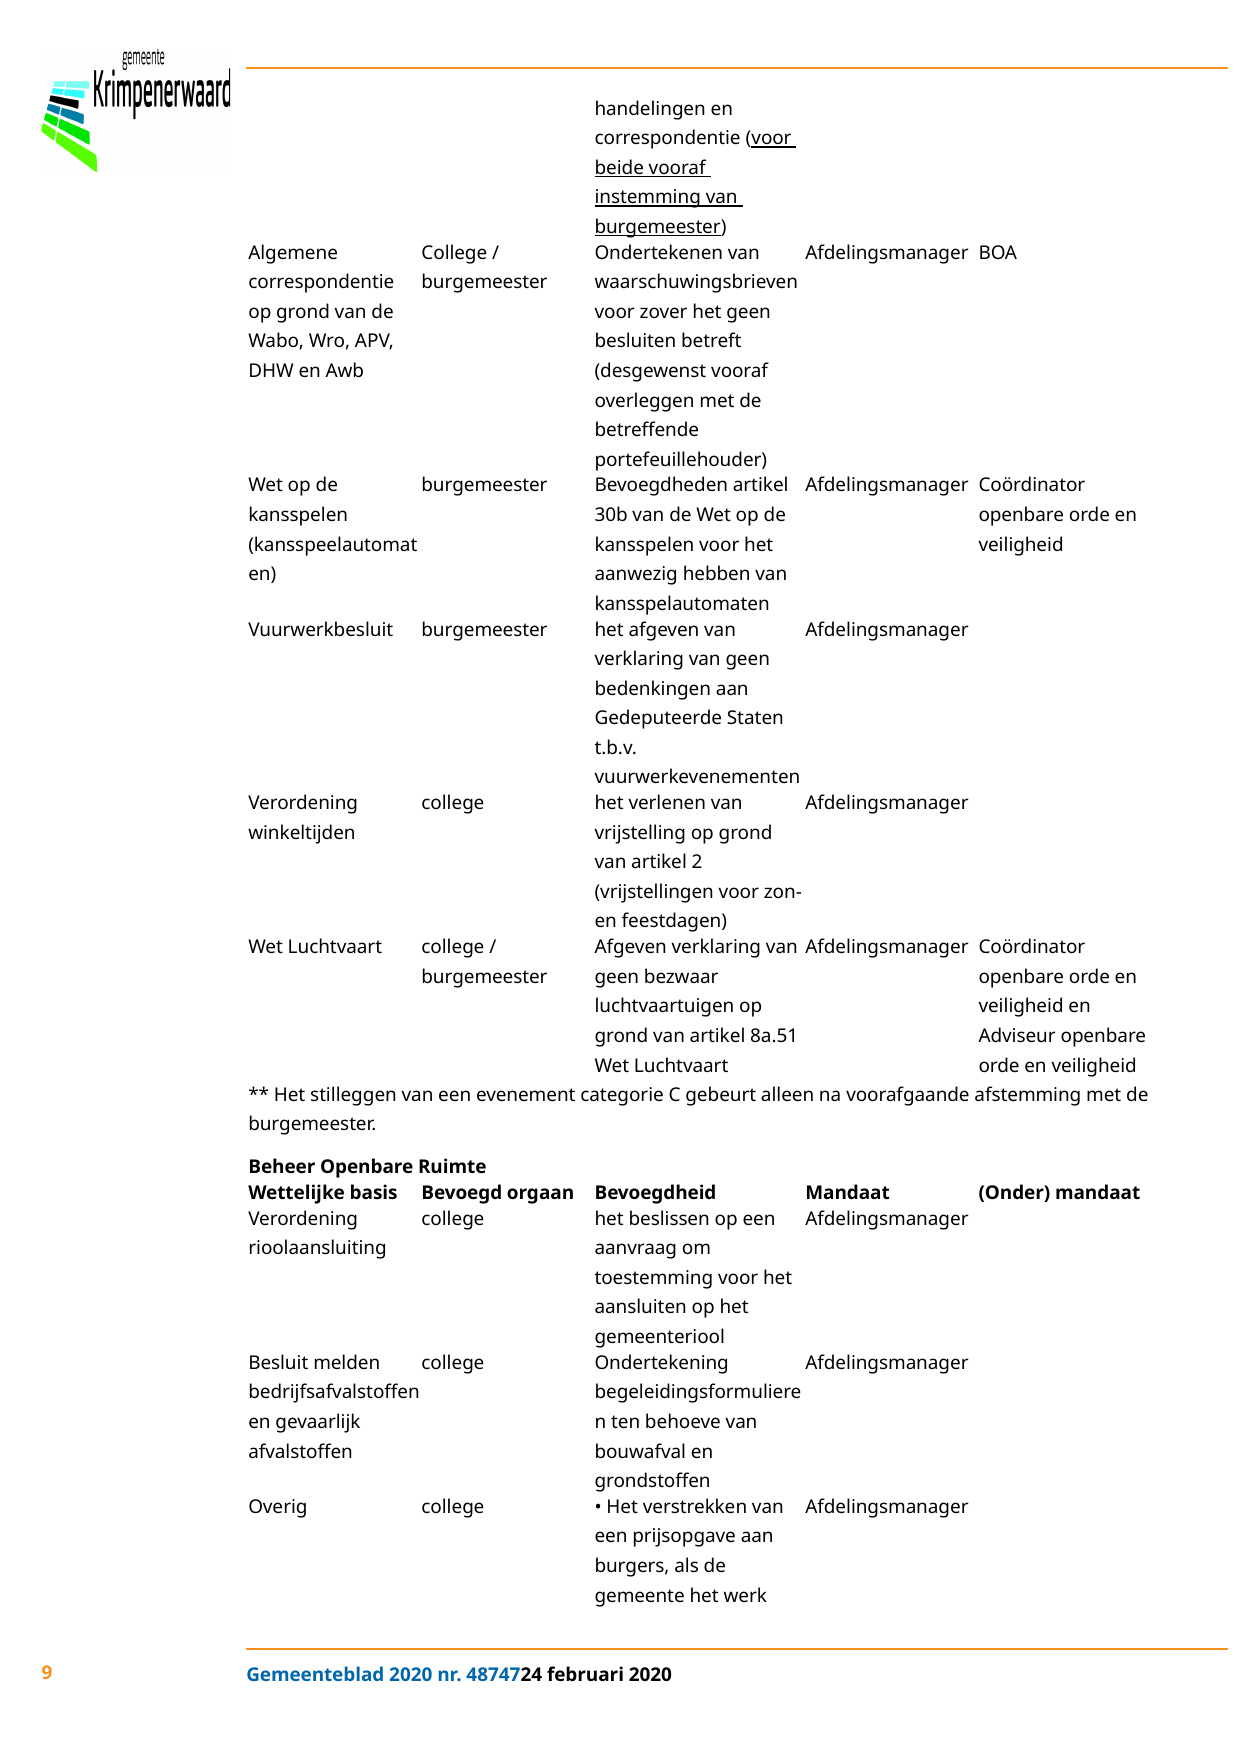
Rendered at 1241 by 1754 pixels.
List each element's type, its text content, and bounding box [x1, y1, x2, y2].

table_cell [805, 95, 978, 239]
table_cell • Het verstrekken van een prijsopgave aan burgers, als de gemeente het werk [594, 1493, 805, 1608]
table_cell college [421, 1349, 594, 1493]
table_cell College / burgemeester [421, 239, 594, 472]
table_cell burgemeester [421, 472, 594, 616]
table_cell Overig [248, 1493, 421, 1608]
table_header Bevoegdheid [594, 1179, 805, 1205]
table_cell Algemene correspondentie op grond van de Wabo, Wro, APV, DHW en Awb [248, 239, 421, 472]
table_cell Afdelingsmanager [805, 934, 978, 1077]
table_cell Verordening winkeltijden [248, 789, 421, 933]
table_cell Afdelingsmanager [805, 239, 978, 472]
table_cell Afdelingsmanager [805, 1493, 978, 1608]
table_cell Vuurwerkbesluit [248, 616, 421, 789]
table_cell Verordening rioolaansluiting [248, 1205, 421, 1349]
table_cell het afgeven van verklaring van geen bedenkingen aan Gedeputeerde Staten t.b.v. vuurwerkevenementen [594, 616, 805, 789]
table_cell Afdelingsmanager [805, 1205, 978, 1349]
table_cell Ondertekenen van waarschuwingsbrieven voor zover het geen besluiten betreft (desgewenst vooraf overleggen met de betreffende portefeuillehouder) [594, 239, 805, 472]
table_cell [978, 616, 1152, 789]
table_cell college [421, 1205, 594, 1349]
table_cell [978, 789, 1152, 933]
table_cell [421, 95, 594, 239]
picture [41, 47, 231, 172]
table_cell Afdelingsmanager [805, 616, 978, 789]
table_cell [978, 95, 1152, 239]
table_cell Besluit melden bedrijfsafvalstoffen en gevaarlijk afvalstoffen [248, 1349, 421, 1493]
table_header Wettelijke basis [248, 1179, 421, 1205]
table_cell Coördinator openbare orde en veiligheid en Adviseur openbare orde en veiligheid [978, 934, 1152, 1077]
table_cell [978, 1349, 1152, 1493]
table_header Bevoegd orgaan [421, 1179, 594, 1205]
table_cell het verlenen van vrijstelling op grond van artikel 2 (vrijstellingen voor zon- en feestdagen) [594, 789, 805, 933]
table_cell Afdelingsmanager [805, 1349, 978, 1493]
text ** Het stilleggen van een evenement categorie C gebeurt alleen na voorafgaande afstemming met de burgemeester. [248, 1081, 1152, 1136]
table_cell [978, 1493, 1152, 1608]
table_cell Coördinator openbare orde en veiligheid [978, 472, 1152, 616]
table_cell burgemeester [421, 616, 594, 789]
table_cell [248, 95, 421, 239]
table_cell Afdelingsmanager [805, 789, 978, 933]
table_header Mandaat [805, 1179, 978, 1205]
table_cell [978, 1205, 1152, 1349]
table_cell Afgeven verklaring van geen bezwaar luchtvaartuigen op grond van artikel 8a.51 Wet Luchtvaart [594, 934, 805, 1077]
table_header (Onder) mandaat [978, 1179, 1152, 1205]
table_cell Wet Luchtvaart [248, 934, 421, 1077]
table_cell Bevoegdheden artikel 30b van de Wet op de kansspelen voor het aanwezig hebben van kansspelautomaten [594, 472, 805, 616]
table_cell Afdelingsmanager [805, 472, 978, 616]
table_cell het beslissen op een aanvraag om toestemming voor het aansluiten op het gemeenteriool [594, 1205, 805, 1349]
table_cell college [421, 789, 594, 933]
table_cell handelingen en correspondentie (voor beide vooraf instemming van burgemeester) [594, 95, 805, 239]
table_cell Wet op de kansspelen (kansspeelautomaten) [248, 472, 421, 616]
table_cell BOA [978, 239, 1152, 472]
table_cell college / burgemeester [421, 934, 594, 1077]
table_cell college [421, 1493, 594, 1608]
table_cell Ondertekening begeleidingsformulieren ten behoeve van bouwafval en grondstoffen [594, 1349, 805, 1493]
text Beheer Openbare Ruimte [248, 1153, 1152, 1179]
